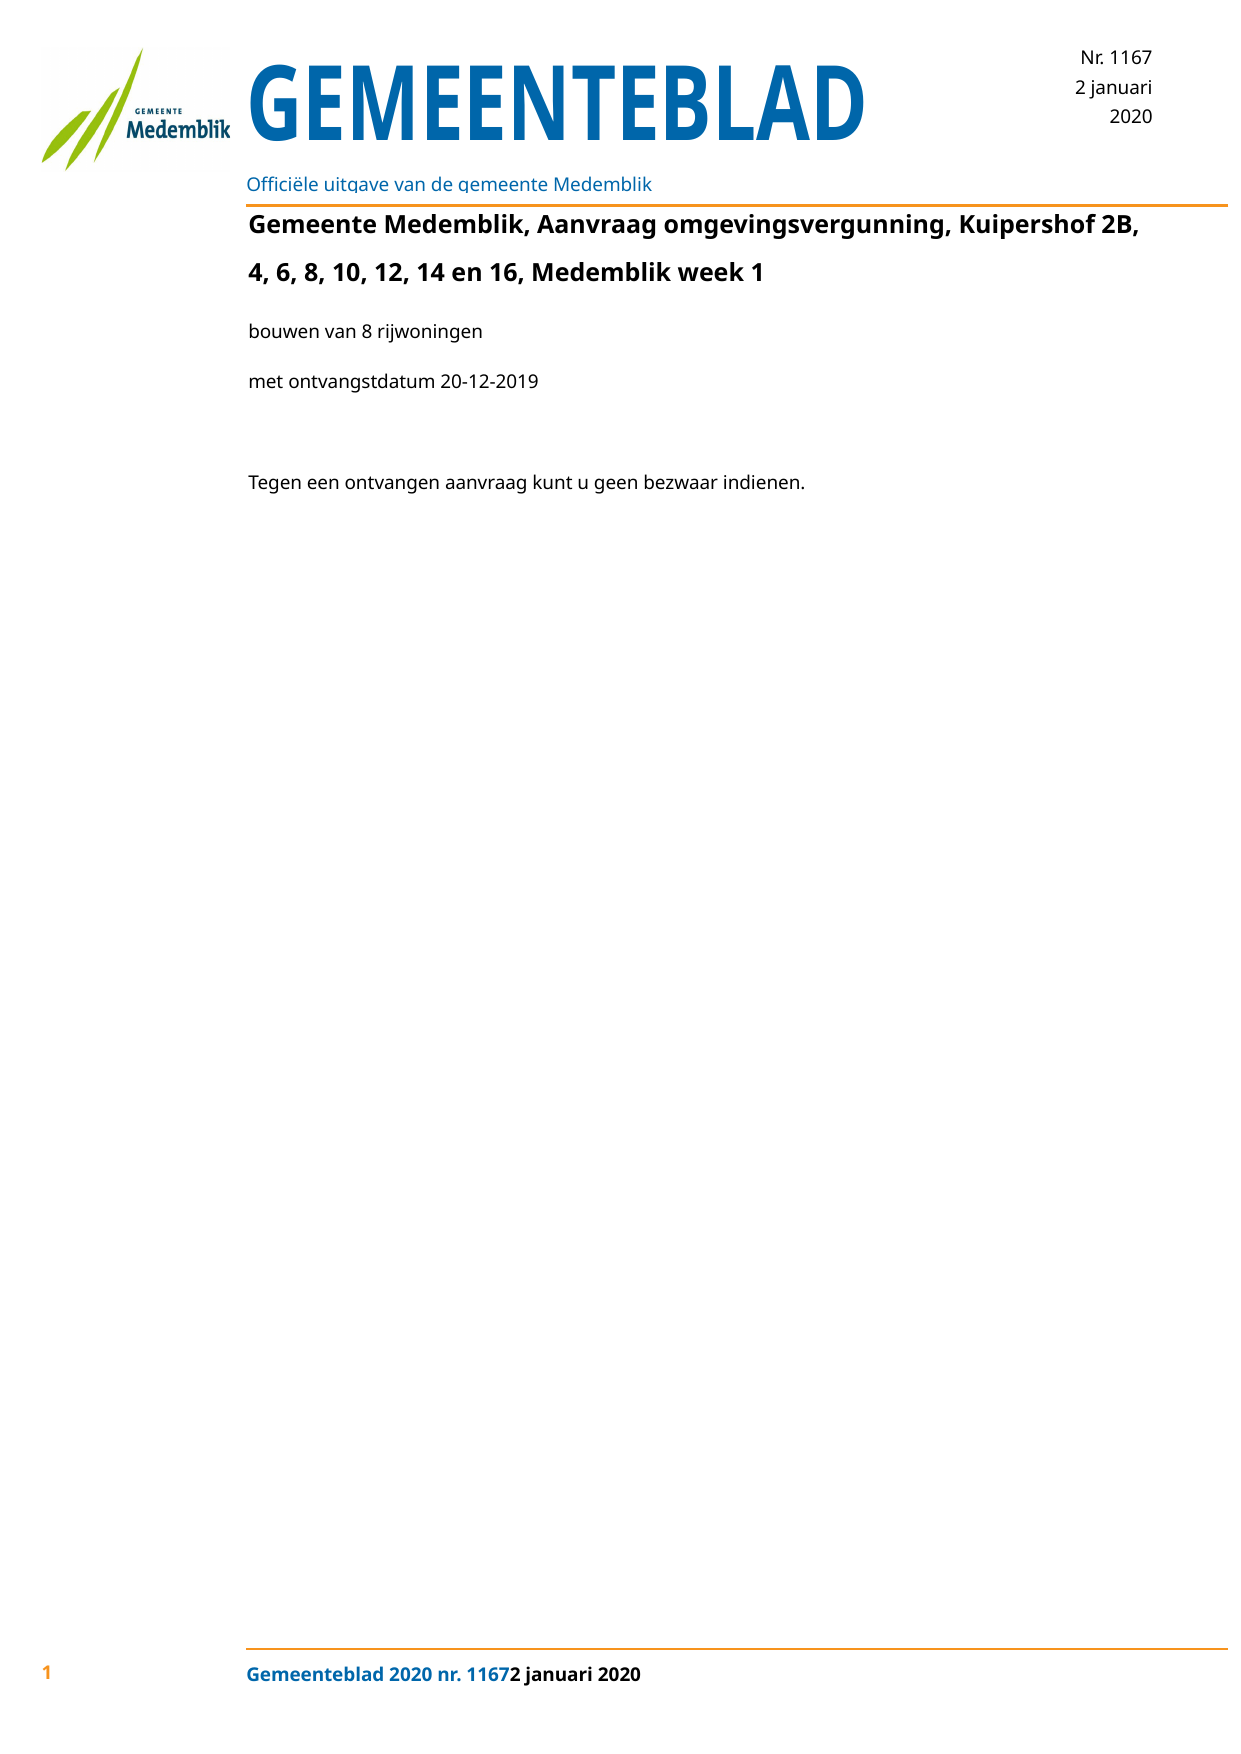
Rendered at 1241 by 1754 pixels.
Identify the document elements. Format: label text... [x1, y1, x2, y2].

text Tegen een ontvangen aanvraag kunt u geen bezwaar indienen. [248, 469, 1152, 495]
text bouwen van 8 rijwoningen [248, 318, 1152, 344]
text Gemeente Medemblik, Aanvraag omgevingsvergunning, Kuipershof 2B, 4, 6, 8, 10, 12, 14 en 16, Medemblik week 1 [248, 207, 1152, 288]
picture [41, 47, 231, 172]
text met ontvangstdatum 20-12-2019 [248, 368, 1152, 394]
